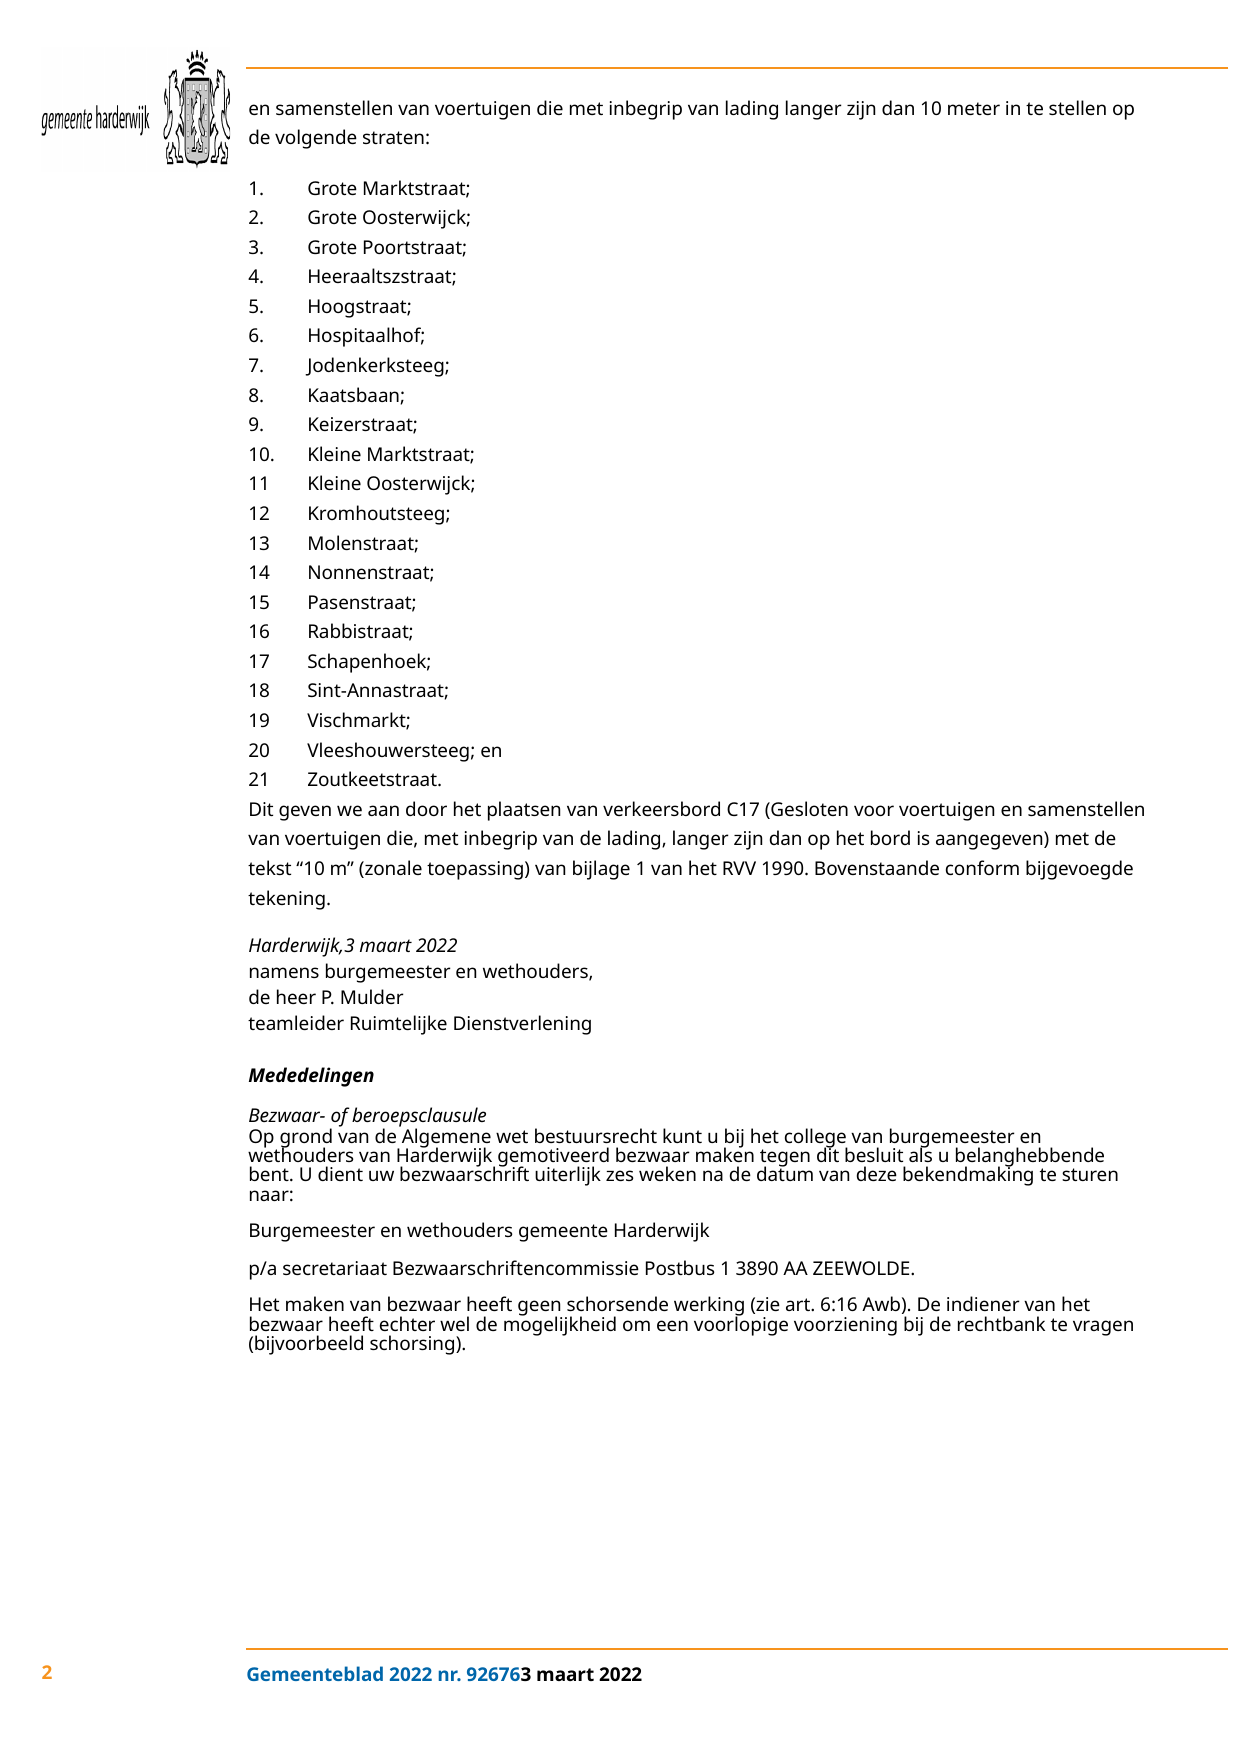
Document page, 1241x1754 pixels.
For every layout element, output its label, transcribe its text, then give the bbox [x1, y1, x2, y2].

list Nonnenstraat; [248, 559, 1152, 585]
list Pasenstraat; [248, 589, 1152, 615]
list Hoogstraat; [248, 293, 1152, 319]
list Jodenkerksteeg; [248, 352, 1152, 378]
text de heer P. Mulder [248, 984, 1152, 1010]
list Keizerstraat; [248, 411, 1152, 437]
list Sint-Annastraat; [248, 678, 1152, 703]
list Heeraaltszstraat; [248, 263, 1152, 289]
list Vleeshouwersteeg; en [248, 737, 1152, 763]
list Grote Poortstraat; [248, 234, 1152, 260]
list Zoutkeetstraat. [248, 766, 1152, 792]
list Vischmarkt; [248, 707, 1152, 733]
list Molenstraat; [248, 530, 1152, 556]
picture [41, 47, 231, 172]
list Schapenhoek; [248, 648, 1152, 674]
text Mededelingen [248, 1063, 1152, 1088]
list Rabbistraat; [248, 618, 1152, 644]
text Burgemeester en wethouders gemeente Harderwijk [248, 1222, 1152, 1242]
text Dit geven we aan door het plaatsen van verkeersbord C17 (Gesloten voor voertuigen en samenstellen van voertuigen die, met inbegrip van de lading, langer zijn dan op het bord is aangegeven) met de tekst “10 m” (zonale toepassing) van bijlage 1 van het RVV 1990. Bovenstaande conform bijgevoegde tekening. [248, 796, 1152, 911]
text namens burgemeester en wethouders, [248, 958, 1152, 984]
text Bezwaar- of beroepsclausule [248, 1102, 1152, 1128]
text p/a secretariaat Bezwaarschriftencommissie Postbus 1 3890 AA ZEEWOLDE. [248, 1259, 1152, 1279]
list Grote Oosterwijck; [248, 204, 1152, 230]
list Kleine Marktstraat; [248, 441, 1152, 467]
text en samenstellen van voertuigen die met inbegrip van lading langer zijn dan 10 meter in te stellen op de volgende straten: [248, 95, 1152, 150]
text Op grond van de Algemene wet bestuursrecht kunt u bij het college van burgemeester en wethouders van Harderwijk gemotiveerd bezwaar maken tegen dit besluit als u belanghebbende bent. U dient uw bezwaarschrift uiterlijk zes weken na de datum van deze bekendmaking te sturen naar: [248, 1128, 1152, 1205]
list Kleine Oosterwijck; [248, 471, 1152, 496]
text teamleider Ruimtelijke Dienstverlening [248, 1010, 1152, 1036]
text Het maken van bezwaar heeft geen schorsende werking (zie art. 6:16 Awb). De indiener van het bezwaar heeft echter wel de mogelijkheid om een voorlopige voorziening bij de rechtbank te vragen (bijvoorbeeld schorsing). [248, 1296, 1152, 1354]
list Grote Marktstraat; [248, 175, 1152, 201]
list Kaatsbaan; [248, 382, 1152, 408]
text Harderwijk,3 maart 2022 [248, 933, 1152, 958]
list Hospitaalhof; [248, 323, 1152, 348]
list Kromhoutsteeg; [248, 500, 1152, 526]
